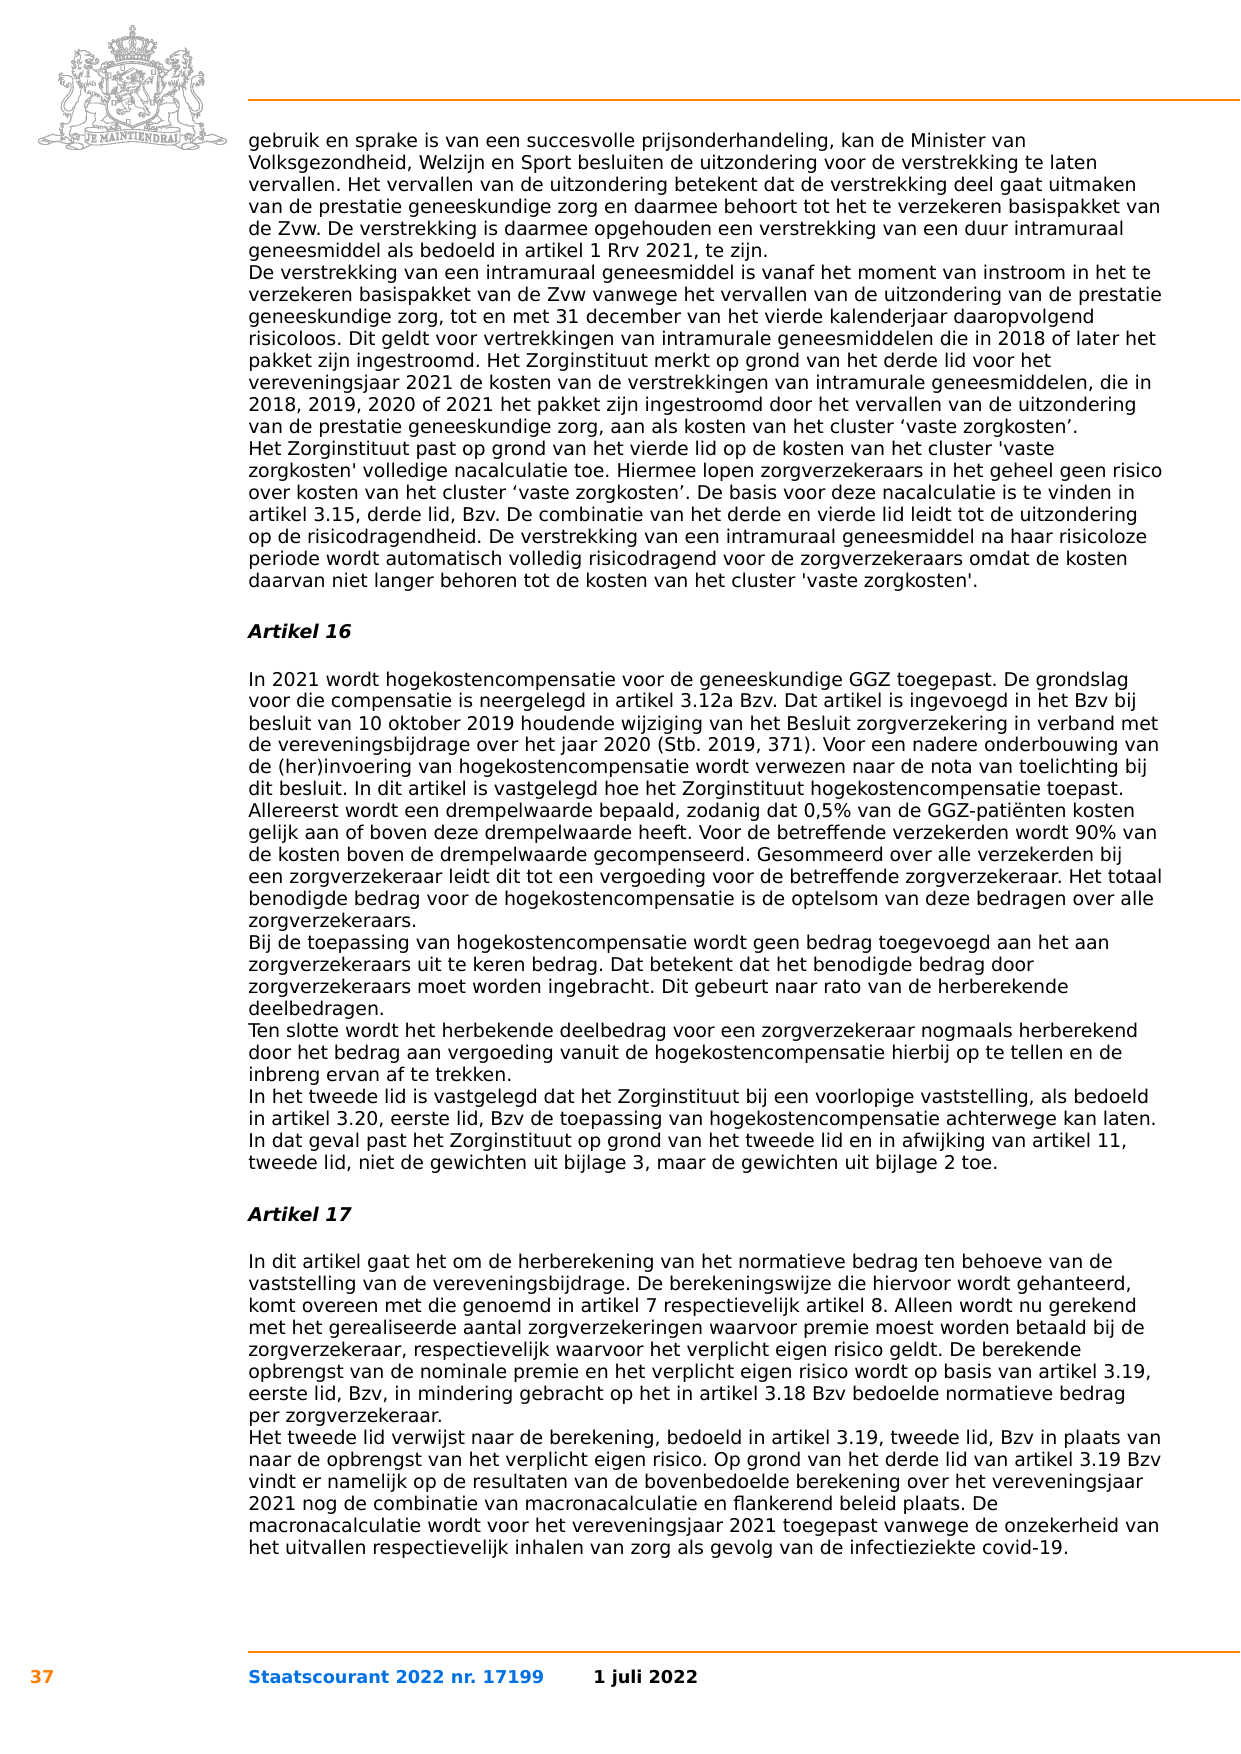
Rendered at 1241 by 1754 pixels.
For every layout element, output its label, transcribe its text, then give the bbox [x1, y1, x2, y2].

text De verstrekking van een intramuraal geneesmiddel is vanaf het moment van instroom in het te verzekeren basispakket van de Zvw vanwege het vervallen van de uitzondering van de prestatie geneeskundige zorg, tot en met 31 december van het vierde kalenderjaar daaropvolgend risicoloos. Dit geldt voor vertrekkingen van intramurale geneesmiddelen die in 2018 of later het pakket zijn ingestroomd. Het Zorginstituut merkt op grond van het derde lid voor het vereveningsjaar 2021 de kosten van de verstrekkingen van intramurale geneesmiddelen, die in 2018, 2019, 2020 of 2021 het pakket zijn ingestroomd door het vervallen van de uitzondering van de prestatie geneeskundige zorg, aan als kosten van het cluster ‘vaste zorgkosten’. [248, 262, 1163, 438]
text Bij de toepassing van hogekostencompensatie wordt geen bedrag toegevoegd aan het aan zorgverzekeraars uit te keren bedrag. Dat betekent dat het benodigde bedrag door zorgverzekeraars moet worden ingebracht. Dit gebeurt naar rato van de herberekende deelbedragen. [248, 932, 1163, 1020]
text Het tweede lid verwijst naar de berekening, bedoeld in artikel 3.19, tweede lid, Bzv in plaats van naar de opbrengst van het verplicht eigen risico. Op grond van het derde lid van artikel 3.19 Bzv vindt er namelijk op de resultaten van de bovenbedoelde berekening over het vereveningsjaar 2021 nog de combinatie van macronacalculatie en flankerend beleid plaats. De macronacalculatie wordt voor het vereveningsjaar 2021 toegepast vanwege de onzekerheid van het uitvallen respectievelijk inhalen van zorg als gevolg van de infectieziekte covid-19. [248, 1427, 1163, 1559]
text Ten slotte wordt het herbekende deelbedrag voor een zorgverzekeraar nogmaals herberekend door het bedrag aan vergoeding vanuit de hogekostencompensatie hierbij op te tellen en de inbreng ervan af te trekken. [248, 1020, 1163, 1086]
text In 2021 wordt hogekostencompensatie voor de geneeskundige GGZ toegepast. De grondslag voor die compensatie is neergelegd in artikel 3.12a Bzv. Dat artikel is ingevoegd in het Bzv bij besluit van 10 oktober 2019 houdende wijziging van het Besluit zorgverzekering in verband met de vereveningsbijdrage over het jaar 2020 (Stb. 2019, 371). Voor een nadere onderbouwing van de (her)invoering van hogekostencompensatie wordt verwezen naar de nota van toelichting bij dit besluit. In dit artikel is vastgelegd hoe het Zorginstituut hogekostencompensatie toepast. Allereerst wordt een drempelwaarde bepaald, zodanig dat 0,5% van de GGZ-patiënten kosten gelijk aan of boven deze drempelwaarde heeft. Voor de betreffende verzekerden wordt 90% van de kosten boven de drempelwaarde gecompenseerd. Gesommeerd over alle verzekerden bij een zorgverzekeraar leidt dit tot een vergoeding voor de betreffende zorgverzekeraar. Het totaal benodigde bedrag voor de hogekostencompensatie is de optelsom van deze bedragen over alle zorgverzekeraars. [248, 668, 1163, 932]
text In het tweede lid is vastgelegd dat het Zorginstituut bij een voorlopige vaststelling, als bedoeld in artikel 3.20, eerste lid, Bzv de toepassing van hogekostencompensatie achterwege kan laten. In dat geval past het Zorginstituut op grond van het tweede lid en in afwijking van artikel 11, tweede lid, niet de gewichten uit bijlage 3, maar de gewichten uit bijlage 2 toe. [248, 1086, 1163, 1174]
text In dit artikel gaat het om de herberekening van het normatieve bedrag ten behoeve van de vaststelling van de vereveningsbijdrage. De berekeningswijze die hiervoor wordt gehanteerd, komt overeen met die genoemd in artikel 7 respectievelijk artikel 8. Alleen wordt nu gerekend met het gerealiseerde aantal zorgverzekeringen waarvoor premie moest worden betaald bij de zorgverzekeraar, respectievelijk waarvoor het verplicht eigen risico geldt. De berekende opbrengst van de nominale premie en het verplicht eigen risico wordt op basis van artikel 3.19, eerste lid, Bzv, in mindering gebracht op het in artikel 3.18 Bzv bedoelde normatieve bedrag per zorgverzekeraar. [248, 1251, 1163, 1427]
picture [38, 25, 227, 150]
subtitle Artikel 16 [248, 621, 1163, 643]
text gebruik en sprake is van een succesvolle prijsonderhandeling, kan de Minister van Volksgezondheid, Welzijn en Sport besluiten de uitzondering voor de verstrekking te laten vervallen. Het vervallen van de uitzondering betekent dat de verstrekking deel gaat uitmaken van de prestatie geneeskundige zorg en daarmee behoort tot het te verzekeren basispakket van de Zvw. De verstrekking is daarmee opgehouden een verstrekking van een duur intramuraal geneesmiddel als bedoeld in artikel 1 Rrv 2021, te zijn. [248, 130, 1163, 262]
text Het Zorginstituut past op grond van het vierde lid op de kosten van het cluster ꞌvaste zorgkostenꞌ volledige nacalculatie toe. Hiermee lopen zorgverzekeraars in het geheel geen risico over kosten van het cluster ‘vaste zorgkosten’. De basis voor deze nacalculatie is te vinden in artikel 3.15, derde lid, Bzv. De combinatie van het derde en vierde lid leidt tot de uitzondering op de risicodragendheid. De verstrekking van een intramuraal geneesmiddel na haar risicoloze periode wordt automatisch volledig risicodragend voor de zorgverzekeraars omdat de kosten daarvan niet langer behoren tot de kosten van het cluster ꞌvaste zorgkostenꞌ. [248, 438, 1163, 591]
subtitle Artikel 17 [248, 1204, 1163, 1226]
